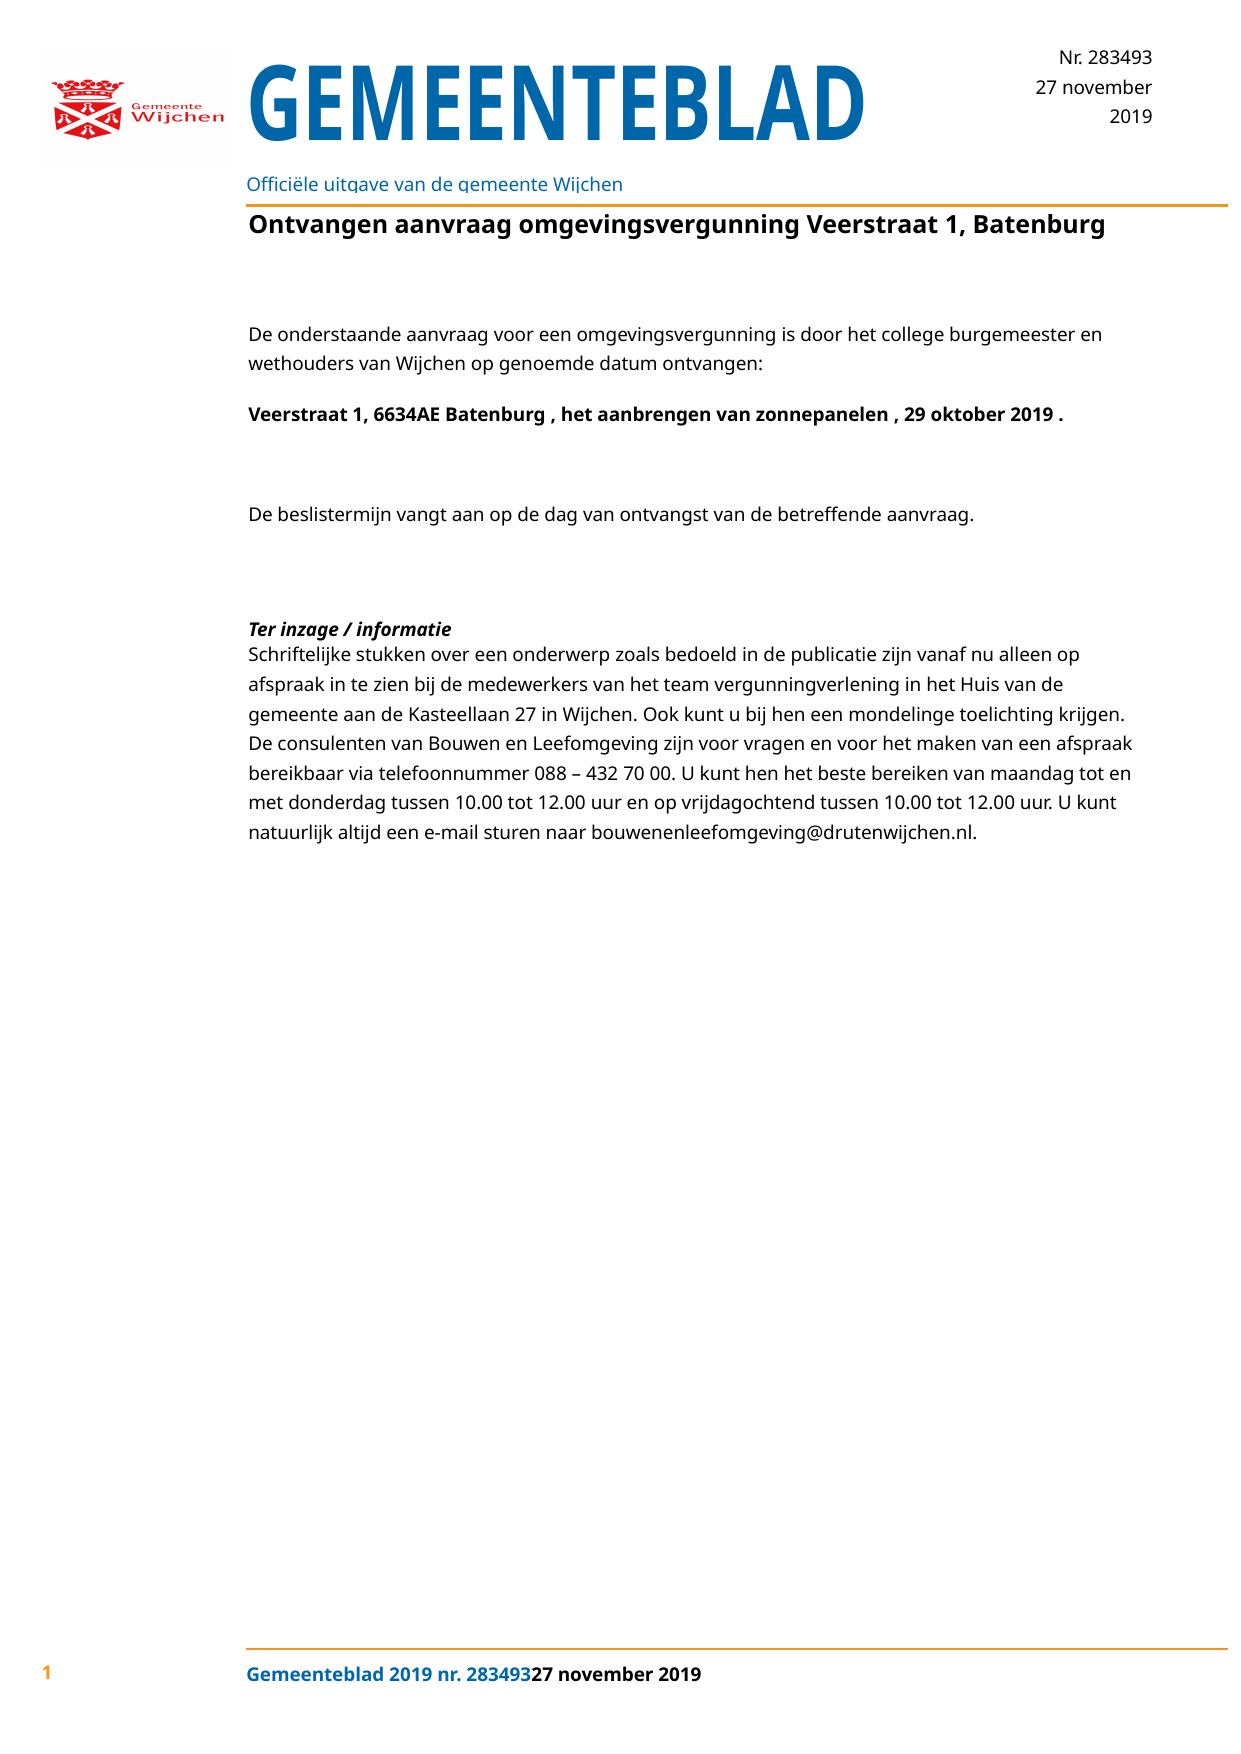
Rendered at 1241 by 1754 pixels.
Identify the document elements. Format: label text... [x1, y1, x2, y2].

text Ter inzage / informatie [248, 616, 1152, 642]
text Veerstraat 1, 6634AE Batenburg , het aanbrengen van zonnepanelen , 29 oktober 2019 . [248, 401, 1152, 426]
text Schriftelijke stukken over een onderwerp zoals bedoeld in de publicatie zijn vanaf nu alleen op afspraak in te zien bij de medewerkers van het team vergunningverlening in het Huis van de gemeente aan de Kasteellaan 27 in Wijchen. Ook kunt u bij hen een mondelinge toelichting krijgen. De consulenten van Bouwen en Leefomgeving zijn voor vragen en voor het maken van een afspraak bereikbaar via telefoonnummer 088 – 432 70 00. U kunt hen het beste bereiken van maandag tot en met donderdag tussen 10.00 tot 12.00 uur en op vrijdagochtend tussen 10.00 tot 12.00 uur. U kunt natuurlijk altijd een e-mail sturen naar bouwenenleefomgeving@drutenwijchen.nl. [248, 642, 1152, 845]
text Ontvangen aanvraag omgevingsvergunning Veerstraat 1, Batenburg [248, 207, 1152, 241]
picture [41, 47, 231, 172]
text De onderstaande aanvraag voor een omgevingsvergunning is door het college burgemeester en wethouders van Wijchen op genoemde datum ontvangen: [248, 321, 1152, 376]
text De beslistermijn vangt aan op de dag van ontvangst van de betreffende aanvraag. [248, 502, 1152, 527]
